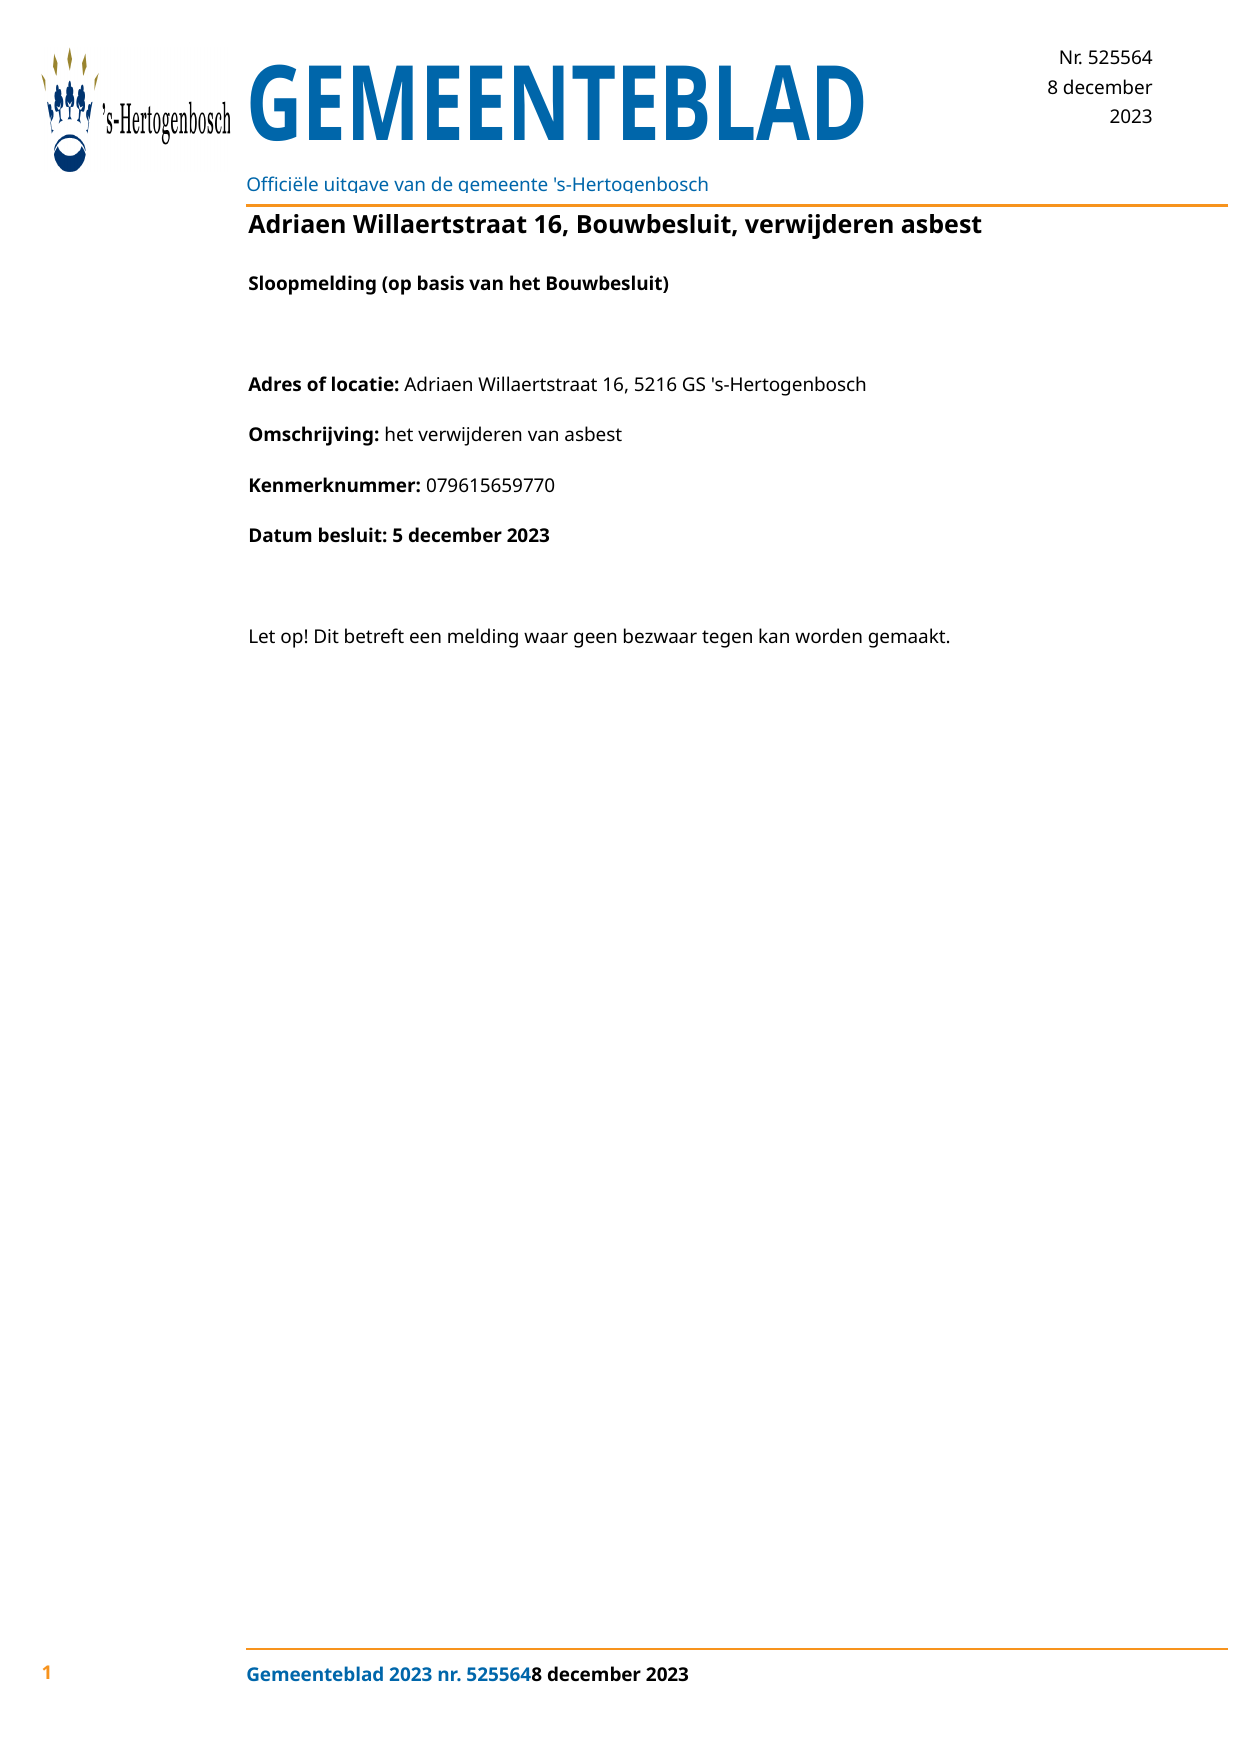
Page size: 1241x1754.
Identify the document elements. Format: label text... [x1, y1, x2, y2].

text Adres of locatie: Adriaen Willaertstraat 16, 5216 GS 's-Hertogenbosch [248, 371, 1152, 397]
text Sloopmelding (op basis van het Bouwbesluit) [248, 270, 1152, 296]
text Datum besluit: 5 december 2023 [248, 522, 1152, 548]
text Omschrijving: het verwijderen van asbest [248, 422, 1152, 447]
text Adriaen Willaertstraat 16, Bouwbesluit, verwijderen asbest [248, 207, 1152, 241]
text Kenmerknummer: 079615659770 [248, 472, 1152, 498]
text Let op! Dit betreft een melding waar geen bezwaar tegen kan worden gemaakt. [248, 623, 1152, 649]
picture [41, 47, 231, 172]
